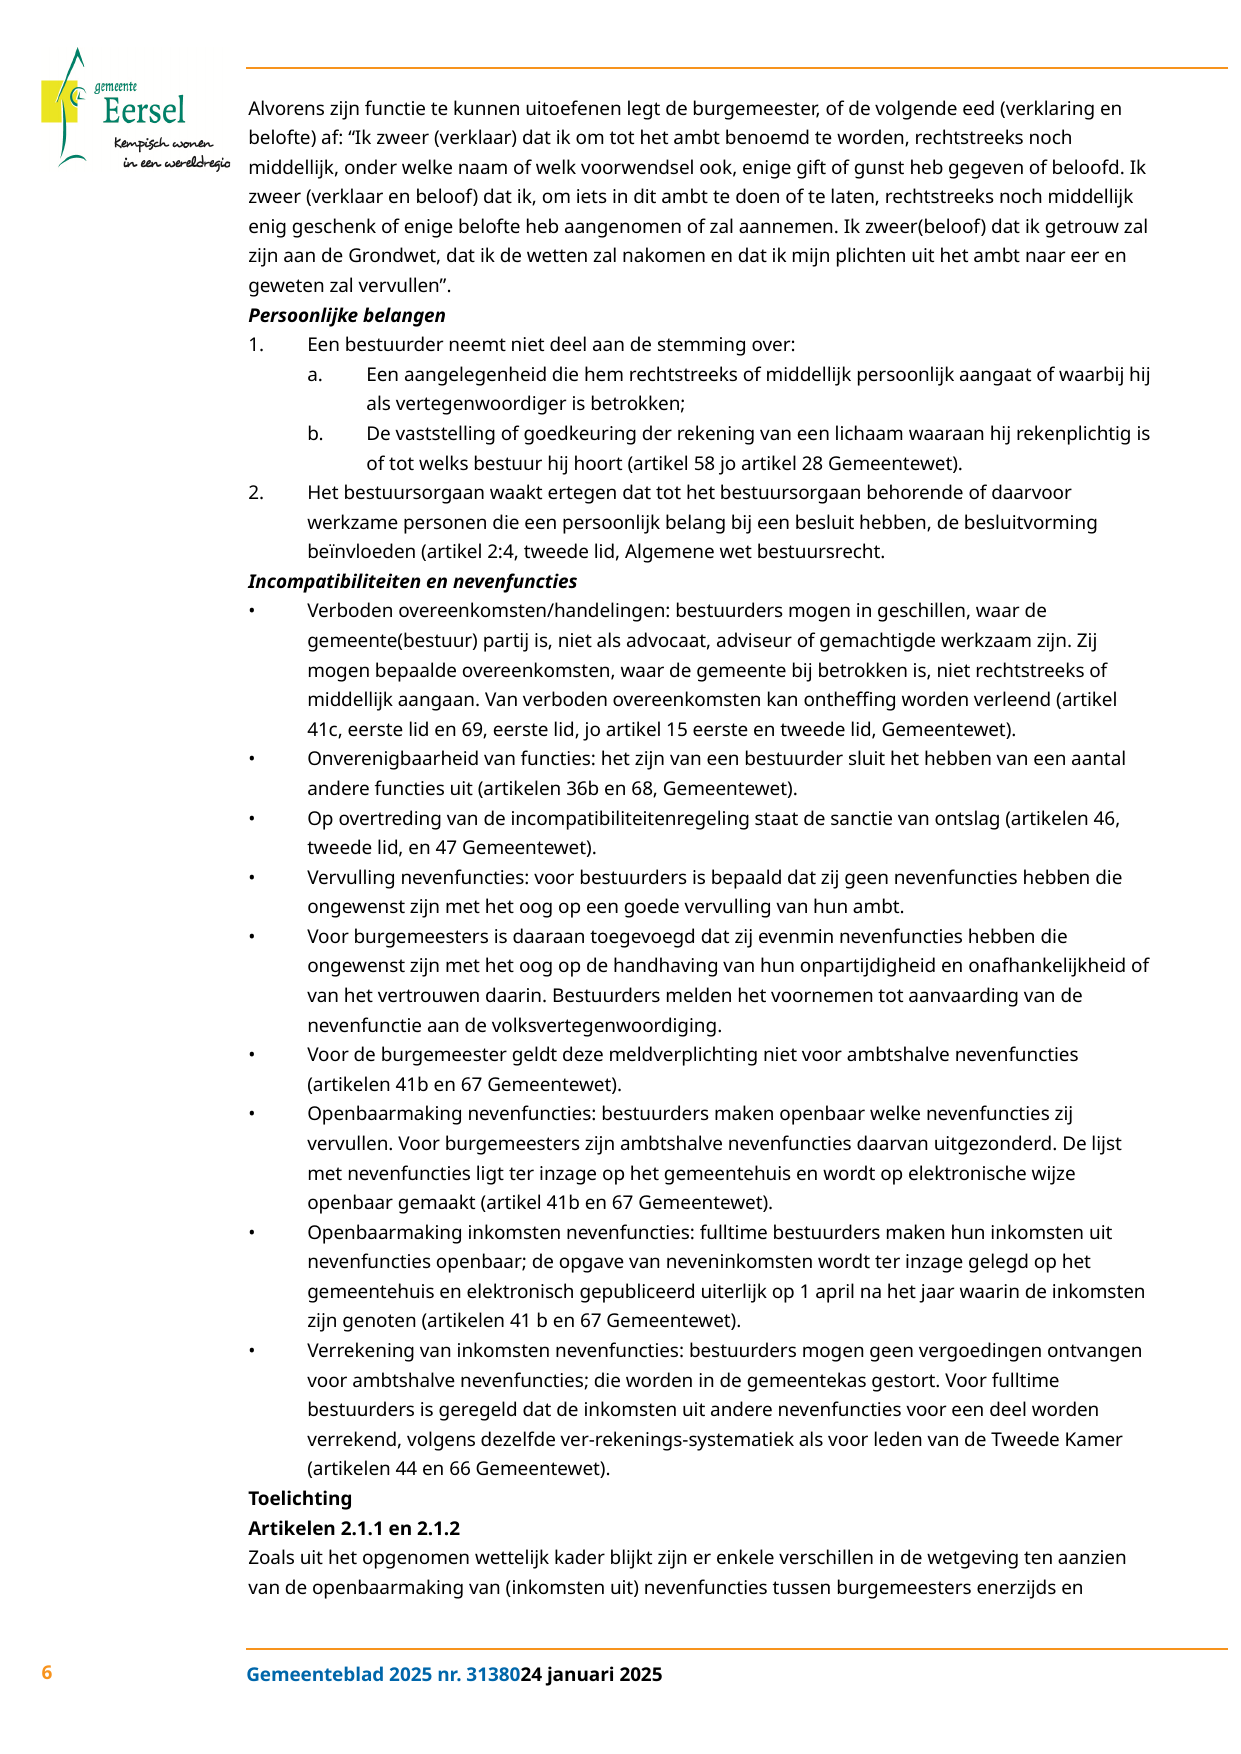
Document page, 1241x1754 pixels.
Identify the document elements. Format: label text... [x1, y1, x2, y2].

text Alvorens zijn functie te kunnen uitoefenen legt de burgemeester, of de volgende eed (verklaring en belofte) af: “Ik zweer (verklaar) dat ik om tot het ambt benoemd te worden, rechtstreeks noch middellijk, onder welke naam of welk voorwendsel ook, enige gift of gunst heb gegeven of beloofd. Ik zweer (verklaar en beloof) dat ik, om iets in dit ambt te doen of te laten, rechtstreeks noch middellijk enig geschenk of enige belofte heb aangenomen of zal aannemen. Ik zweer(beloof) dat ik getrouw zal zijn aan de Grondwet, dat ik de wetten zal nakomen en dat ik mijn plichten uit het ambt naar eer en geweten zal vervullen”. [248, 95, 1152, 298]
list Onverenigbaarheid van functies: het zijn van een bestuurder sluit het hebben van een aantal andere functies uit (artikelen 36b en 68, Gemeentewet). [248, 746, 1152, 801]
text Zoals uit het opgenomen wettelijk kader blijkt zijn er enkele verschillen in de wetgeving ten aanzien van de openbaarmaking van (inkomsten uit) nevenfuncties tussen burgemeesters enerzijds en [248, 1544, 1152, 1600]
list De vaststelling of goedkeuring der rekening van een lichaam waaraan hij rekenplichtig is of tot welks bestuur hij hoort (artikel 58 jo artikel 28 Gemeentewet). [307, 420, 1152, 476]
list Vervulling nevenfuncties: voor bestuurders is bepaald dat zij geen nevenfuncties hebben die ongewenst zijn met het oog op een goede vervulling van hun ambt. [248, 864, 1152, 919]
picture [41, 47, 231, 172]
list Het bestuursorgaan waakt ertegen dat tot het bestuursorgaan behorende of daarvoor werkzame personen die een persoonlijk belang bij een besluit hebben, de besluitvorming beïnvloeden (artikel 2:4, tweede lid, Algemene wet bestuursrecht. [248, 479, 1152, 564]
list Voor de burgemeester geldt deze meldverplichting niet voor ambtshalve nevenfuncties (artikelen 41b en 67 Gemeentewet). [248, 1041, 1152, 1097]
list Een aangelegenheid die hem rechtstreeks of middellijk persoonlijk aangaat of waarbij hij als vertegenwoordiger is betrokken; [307, 361, 1152, 416]
list Op overtreding van de incompatibiliteitenregeling staat de sanctie van ontslag (artikelen 46, tweede lid, en 47 Gemeentewet). [248, 805, 1152, 860]
list Openbaarmaking inkomsten nevenfuncties: fulltime bestuurders maken hun inkomsten uit nevenfuncties openbaar; de opgave van neveninkomsten wordt ter inzage gelegd op het gemeentehuis en elektronisch gepubliceerd uiterlijk op 1 april na het jaar waarin de inkomsten zijn genoten (artikelen 41 b en 67 Gemeentewet). [248, 1219, 1152, 1333]
text Artikelen 2.1.1 en 2.1.2 [248, 1515, 1152, 1541]
list Een bestuurder neemt niet deel aan de stemming over: [248, 331, 1152, 357]
list Openbaarmaking nevenfuncties: bestuurders maken openbaar welke nevenfuncties zij vervullen. Voor burgemeesters zijn ambtshalve nevenfuncties daarvan uitgezonderd. De lijst met nevenfuncties ligt ter inzage op het gemeentehuis en wordt op elektronische wijze openbaar gemaakt (artikel 41b en 67 Gemeentewet). [248, 1101, 1152, 1215]
list Verrekening van inkomsten nevenfuncties: bestuurders mogen geen vergoedingen ontvangen voor ambtshalve nevenfuncties; die worden in de gemeentekas gestort. Voor fulltime bestuurders is geregeld dat de inkomsten uit andere nevenfuncties voor een deel worden verrekend, volgens dezelfde ver-rekenings-systematiek als voor leden van de Tweede Kamer (artikelen 44 en 66 Gemeentewet). [248, 1337, 1152, 1481]
text Persoonlijke belangen [248, 302, 1152, 328]
list Verboden overeenkomsten/handelingen: bestuurders mogen in geschillen, waar de gemeente(bestuur) partij is, niet als advocaat, adviseur of gemachtigde werkzaam zijn. Zij mogen bepaalde overeenkomsten, waar de gemeente bij betrokken is, niet rechtstreeks of middellijk aangaan. Van verboden overeenkomsten kan ontheffing worden verleend (artikel 41c, eerste lid en 69, eerste lid, jo artikel 15 eerste en tweede lid, Gemeentewet). [248, 598, 1152, 742]
list Voor burgemeesters is daaraan toegevoegd dat zij evenmin nevenfuncties hebben die ongewenst zijn met het oog op de handhaving van hun onpartijdigheid en onafhankelijkheid of van het vertrouwen daarin. Bestuurders melden het voornemen tot aanvaarding van de nevenfunctie aan de volksvertegenwoordiging. [248, 923, 1152, 1038]
text Toelichting [248, 1485, 1152, 1511]
text Incompatibiliteiten en nevenfuncties [248, 568, 1152, 594]
